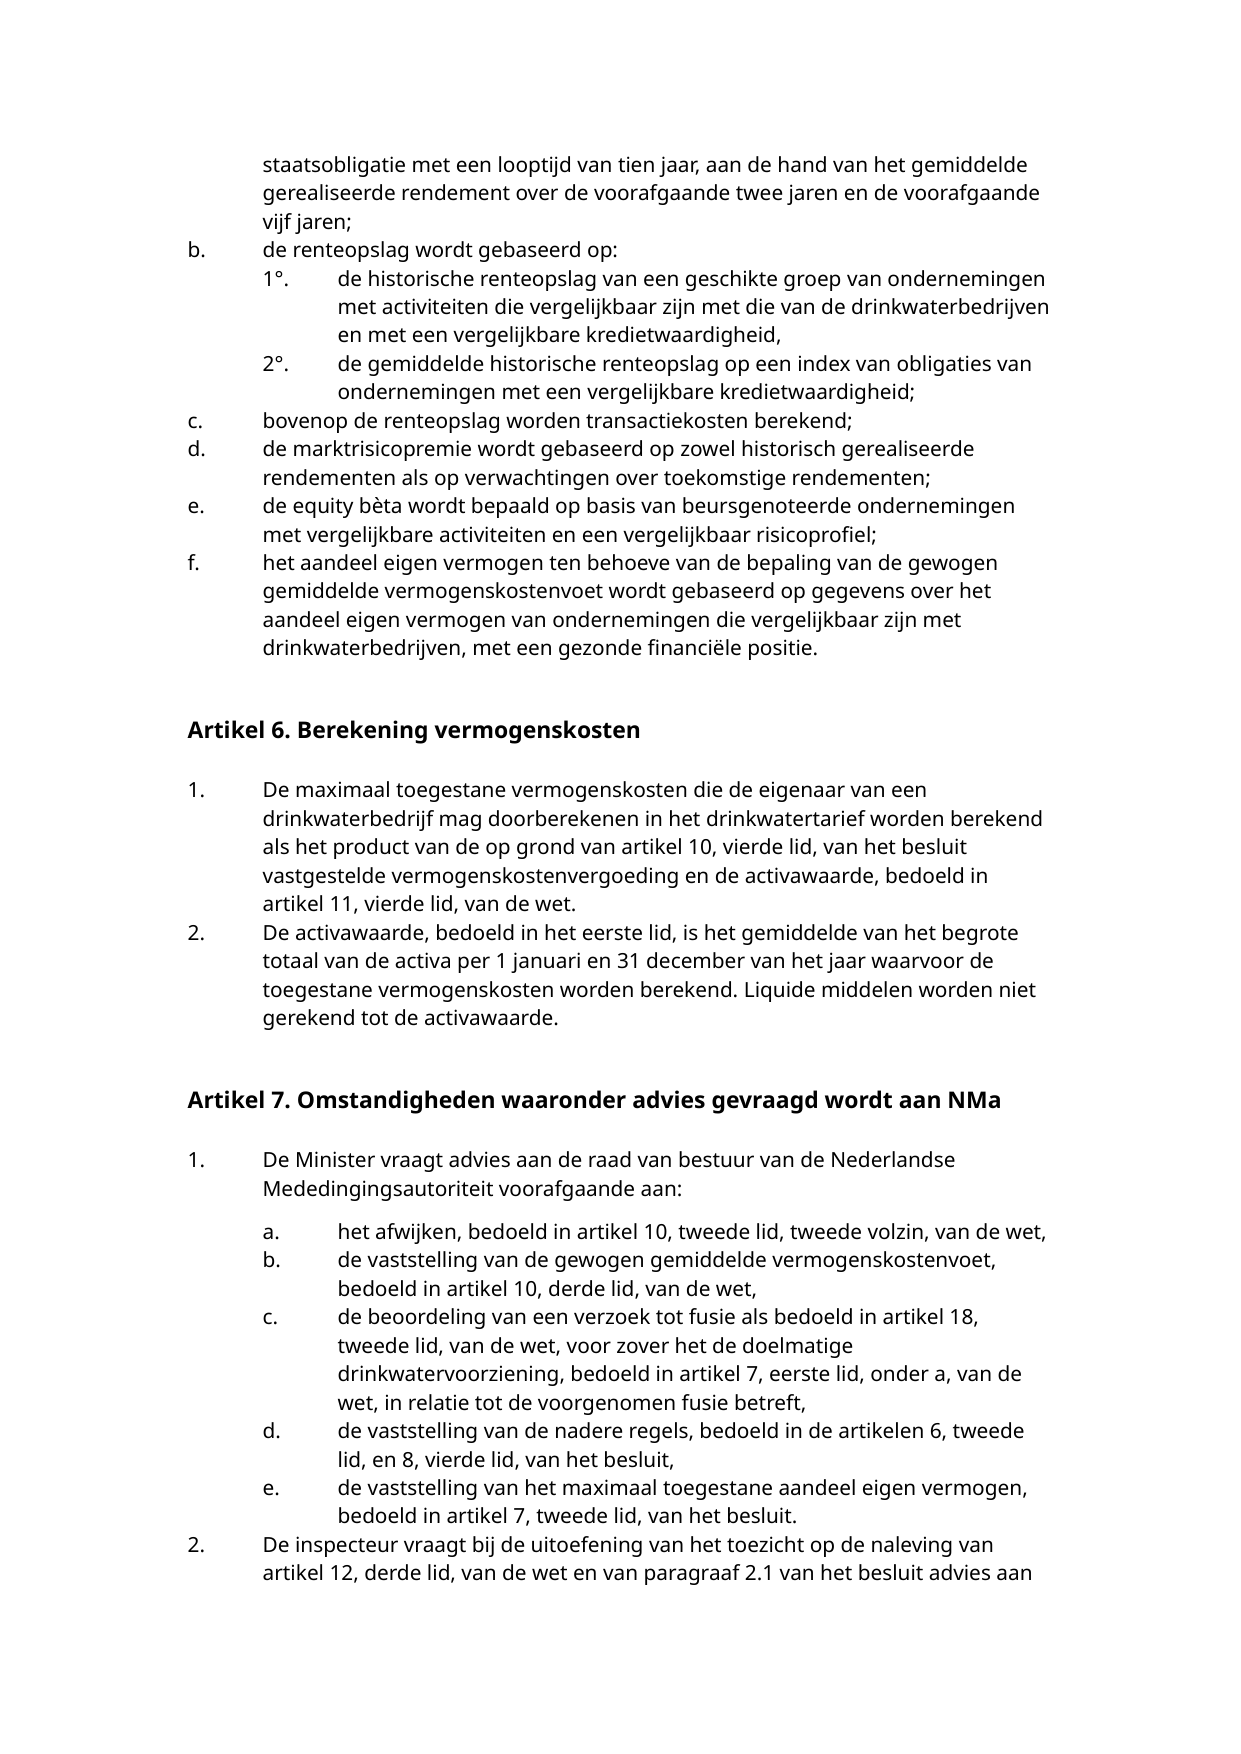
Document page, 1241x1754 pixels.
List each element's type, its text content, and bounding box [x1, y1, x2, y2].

list de equity bèta wordt bepaald op basis van beursgenoteerde ondernemingen met vergelijkbare activiteiten en een vergelijkbaar risicoprofiel; [187, 491, 1053, 548]
list de beoordeling van een verzoek tot fusie als bedoeld in artikel 18, tweede lid, van de wet, voor zover het de doelmatige drinkwatervoorziening, bedoeld in artikel 7, eerste lid, onder a, van de wet, in relatie tot de voorgenomen fusie betreft, [262, 1302, 1053, 1416]
list de vaststelling van het maximaal toegestane aandeel eigen vermogen, bedoeld in artikel 7, tweede lid, van het besluit. [262, 1473, 1053, 1530]
list De inspecteur vraagt bij de uitoefening van het toezicht op de naleving van artikel 12, derde lid, van de wet en van paragraaf 2.1 van het besluit advies aan [187, 1530, 1053, 1587]
list het afwijken, bedoeld in artikel 10, tweede lid, tweede volzin, van de wet, [262, 1217, 1053, 1246]
list bovenop de renteopslag worden transactiekosten berekend; [187, 406, 1053, 434]
list de historische renteopslag van een geschikte groep van ondernemingen met activiteiten die vergelijkbaar zijn met die van de drinkwaterbedrijven en met een vergelijkbare kredietwaardigheid, [262, 264, 1053, 349]
list de vaststelling van de nadere regels, bedoeld in de artikelen 6, tweede lid, en 8, vierde lid, van het besluit, [262, 1416, 1053, 1473]
list De maximaal toegestane vermogenskosten die de eigenaar van een drinkwaterbedrijf mag doorberekenen in het drinkwatertarief worden berekend als het product van de op grond van artikel 10, vierde lid, van het besluit vastgestelde vermogenskostenvergoeding en de activawaarde, bedoeld in artikel 11, vierde lid, van de wet. [187, 776, 1053, 918]
subtitle Artikel 6. Berekening vermogenskosten [187, 714, 1053, 746]
list De Minister vraagt advies aan de raad van bestuur van de Nederlandse Mededingingsautoriteit voorafgaande aan: [187, 1145, 1053, 1202]
subtitle Artikel 7. Omstandigheden waaronder advies gevraagd wordt aan NMa [187, 1084, 1053, 1115]
list de vaststelling van de gewogen gemiddelde vermogenskostenvoet, bedoeld in artikel 10, derde lid, van de wet, [262, 1246, 1053, 1302]
list de gemiddelde historische renteopslag op een index van obligaties van ondernemingen met een vergelijkbare kredietwaardigheid; [262, 349, 1053, 406]
list de renteopslag wordt gebaseerd op: [187, 235, 1053, 264]
list de marktrisicopremie wordt gebaseerd op zowel historisch gerealiseerde rendementen als op verwachtingen over toekomstige rendementen; [187, 434, 1053, 491]
list het aandeel eigen vermogen ten behoeve van de bepaling van de gewogen gemiddelde vermogenskostenvoet wordt gebaseerd op gegevens over het aandeel eigen vermogen van ondernemingen die vergelijkbaar zijn met drinkwaterbedrijven, met een gezonde financiële positie. [187, 548, 1053, 662]
list De activawaarde, bedoeld in het eerste lid, is het gemiddelde van het begrote totaal van de activa per 1 januari en 31 december van het jaar waarvoor de toegestane vermogenskosten worden berekend. Liquide middelen worden niet gerekend tot de activawaarde. [187, 918, 1053, 1032]
list staatsobligatie met een looptijd van tien jaar, aan de hand van het gemiddelde gerealiseerde rendement over de voorafgaande twee jaren en de voorafgaande vijf jaren; [187, 150, 1053, 235]
